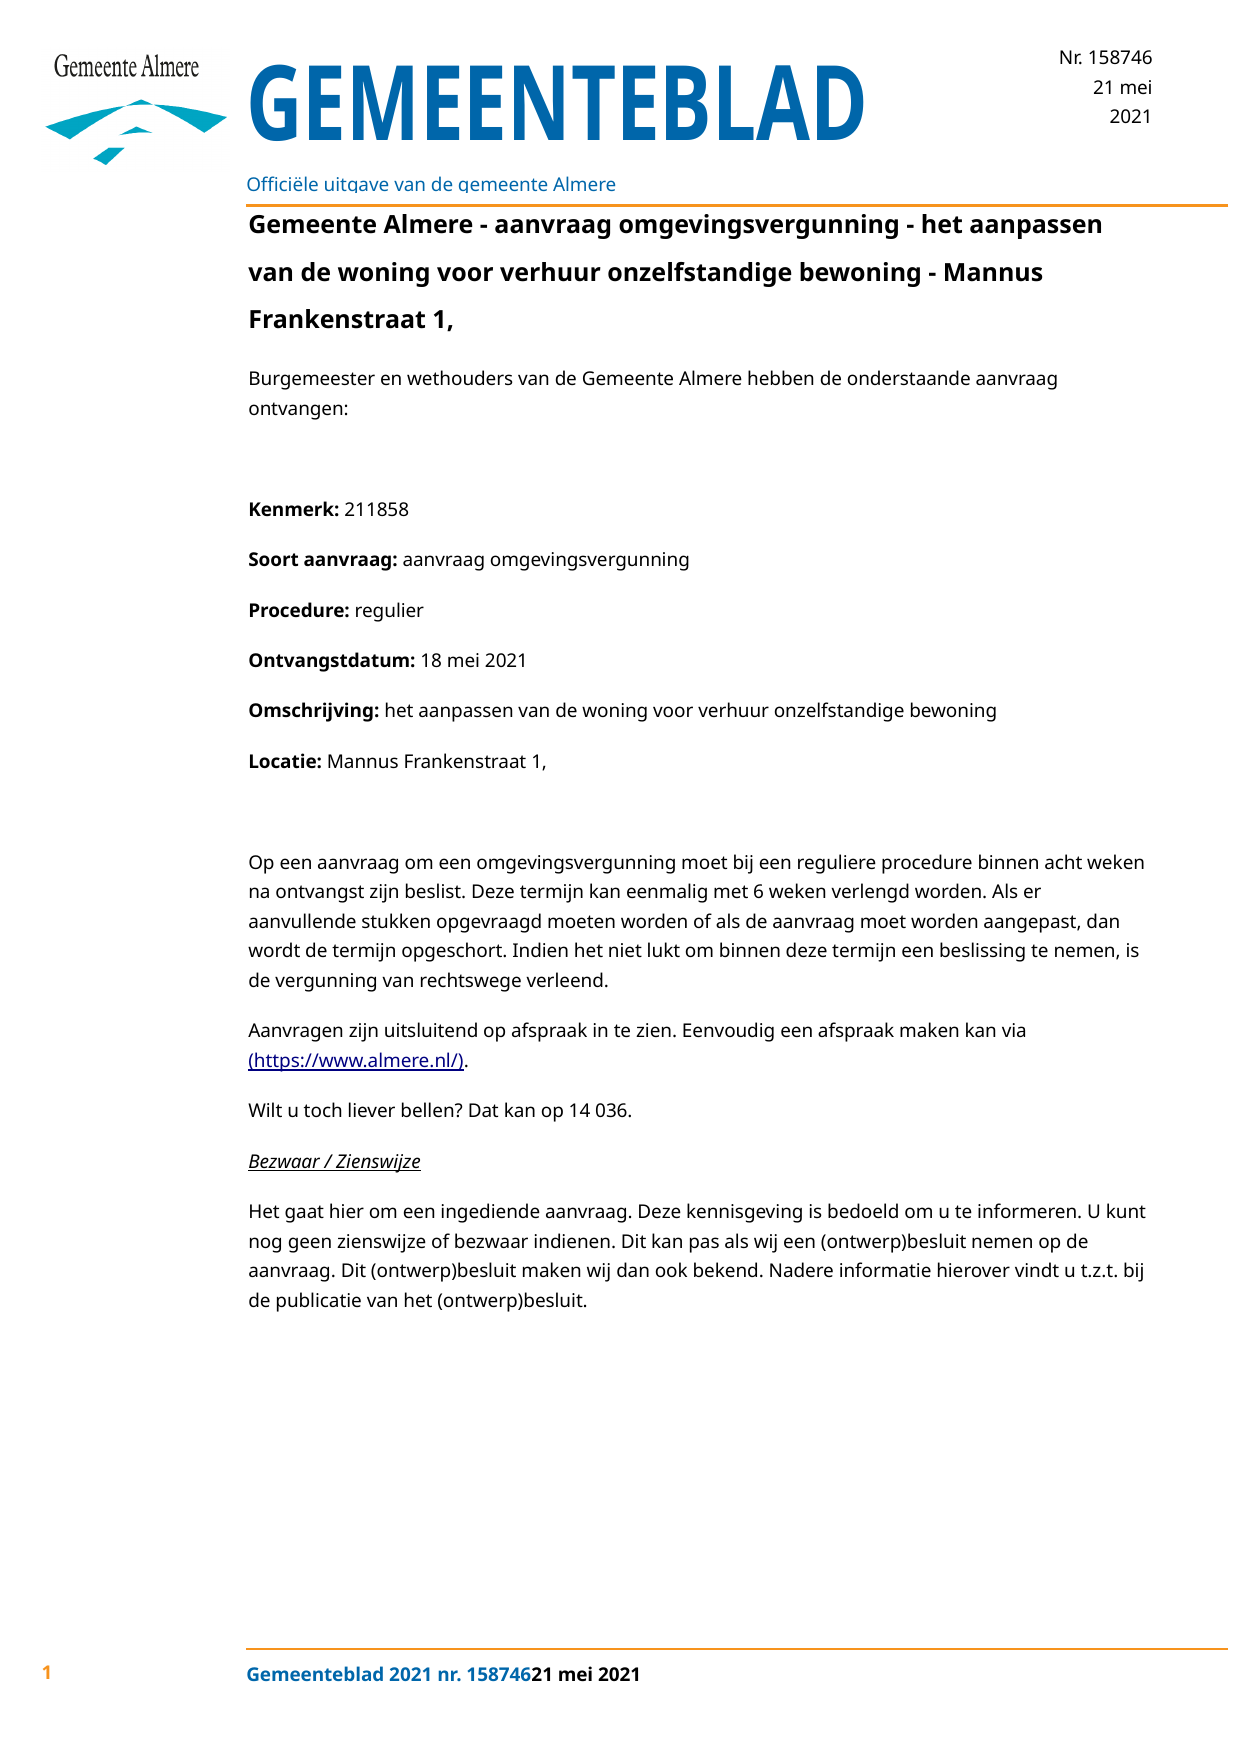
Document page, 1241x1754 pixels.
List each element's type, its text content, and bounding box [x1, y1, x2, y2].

text Aanvragen zijn uitsluitend op afspraak in te zien. Eenvoudig een afspraak maken kan via (https://www.almere.nl/). [248, 1018, 1152, 1073]
text Procedure: regulier [248, 597, 1152, 622]
text Het gaat hier om een ingediende aanvraag. Deze kennisgeving is bedoeld om u te informeren. U kunt nog geen zienswijze of bezwaar indienen. Dit kan pas als wij een (ontwerp)besluit nemen op de aanvraag. Dit (ontwerp)besluit maken wij dan ook bekend. Nadere informatie hierover vindt u t.z.t. bij de publicatie van het (ontwerp)besluit. [248, 1198, 1152, 1313]
picture [41, 47, 231, 172]
text Soort aanvraag: aanvraag omgevingsvergunning [248, 546, 1152, 572]
text Kenmerk: 211858 [248, 496, 1152, 522]
text Bezwaar / Zienswijze [248, 1148, 1152, 1174]
text Ontvangstdatum: 18 mei 2021 [248, 647, 1152, 673]
text Burgemeester en wethouders van de Gemeente Almere hebben de onderstaande aanvraag ontvangen: [248, 366, 1152, 421]
text Wilt u toch liever bellen? Dat kan op 14 036. [248, 1098, 1152, 1123]
text Gemeente Almere - aanvraag omgevingsvergunning - het aanpassen van de woning voor verhuur onzelfstandige bewoning - Mannus Frankenstraat 1, [248, 207, 1152, 336]
text Omschrijving: het aanpassen van de woning voor verhuur onzelfstandige bewoning [248, 698, 1152, 723]
text Locatie: Mannus Frankenstraat 1, [248, 748, 1152, 774]
text Op een aanvraag om een omgevingsvergunning moet bij een reguliere procedure binnen acht weken na ontvangst zijn beslist. Deze termijn kan eenmalig met 6 weken verlengd worden. Als er aanvullende stukken opgevraagd moeten worden of als de aanvraag moet worden aangepast, dan wordt de termijn opgeschort. Indien het niet lukt om binnen deze termijn een beslissing te nemen, is de vergunning van rechtswege verleend. [248, 849, 1152, 993]
